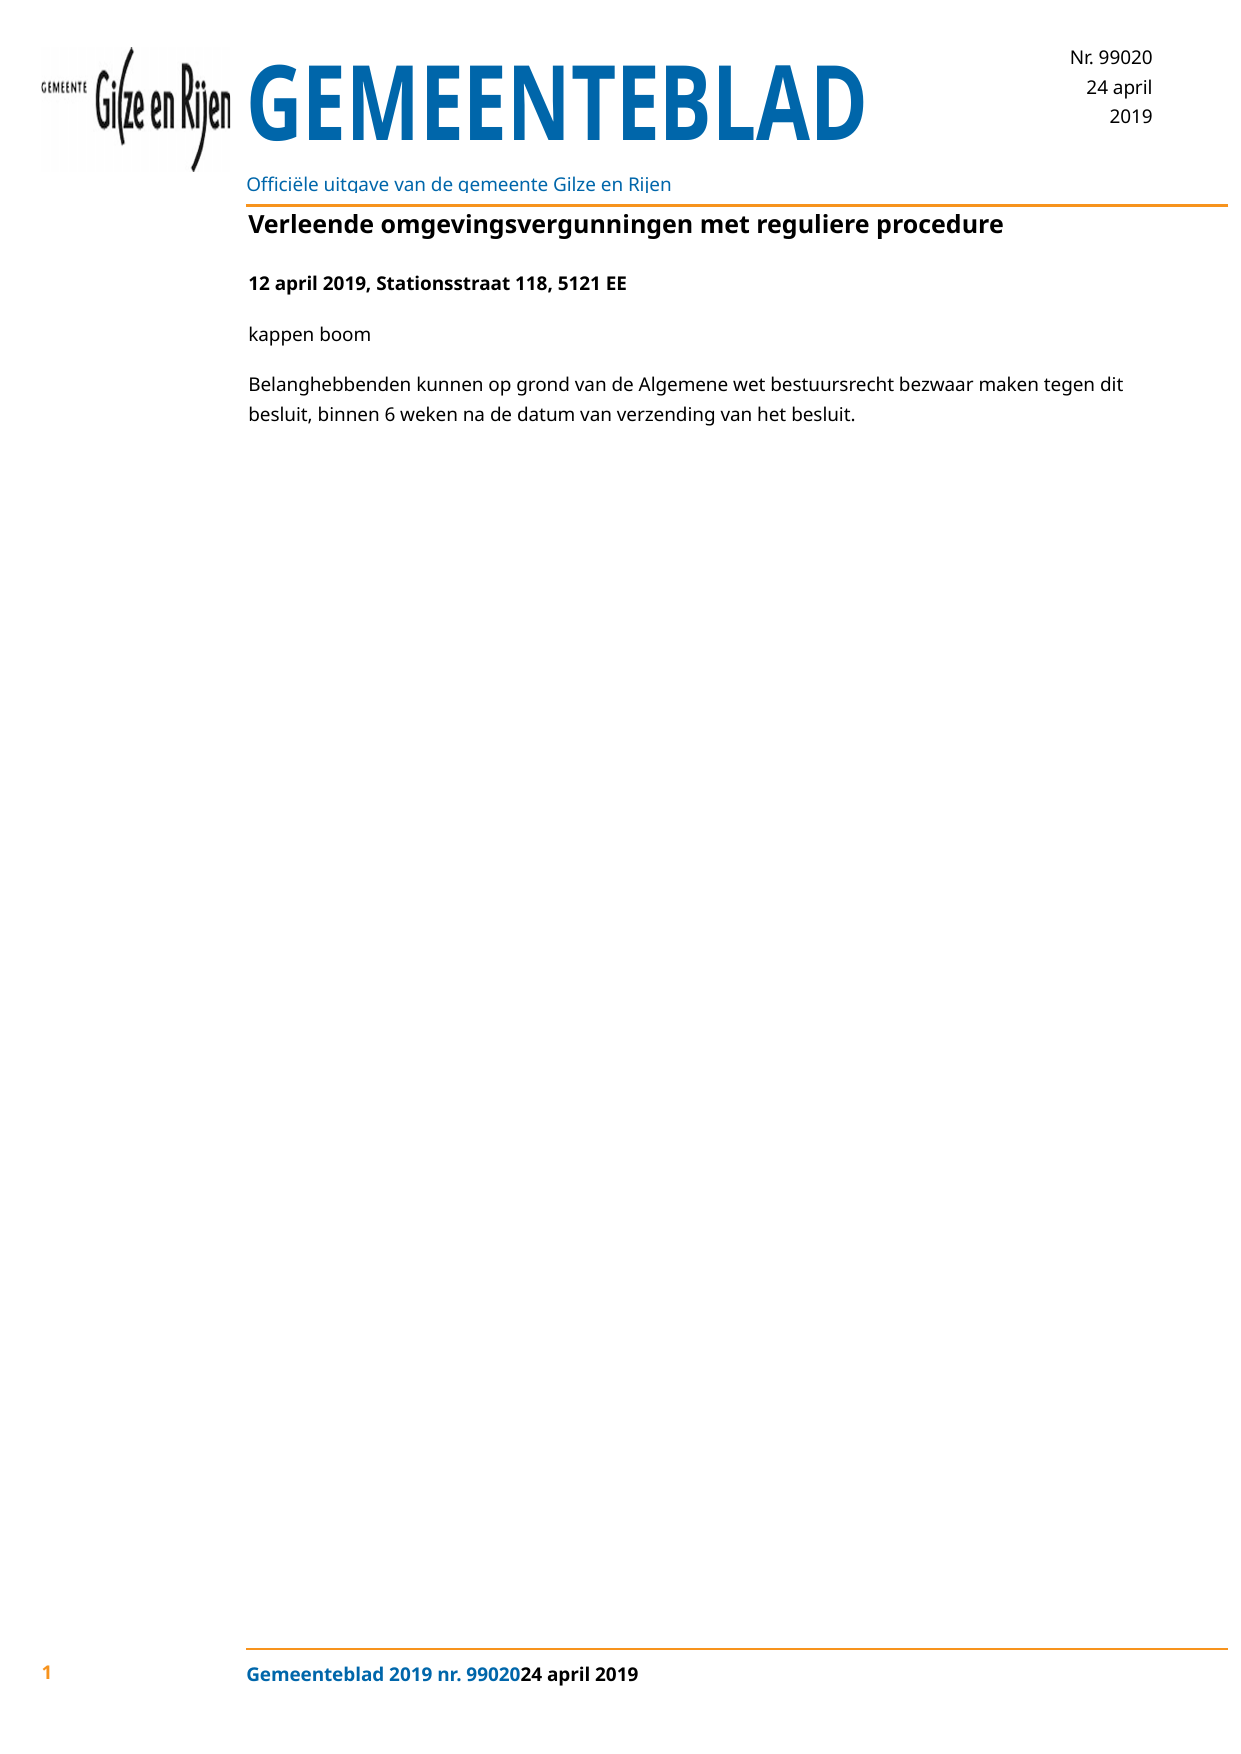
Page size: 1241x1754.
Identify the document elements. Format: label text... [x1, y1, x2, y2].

text Belanghebbenden kunnen op grond van de Algemene wet bestuursrecht bezwaar maken tegen dit besluit, binnen 6 weken na de datum van verzending van het besluit. [248, 371, 1152, 426]
text 12 april 2019, Stationsstraat 118, 5121 EE [248, 270, 1152, 296]
text Verleende omgevingsvergunningen met reguliere procedure [248, 207, 1152, 241]
picture [41, 47, 231, 172]
text kappen boom [248, 321, 1152, 346]
